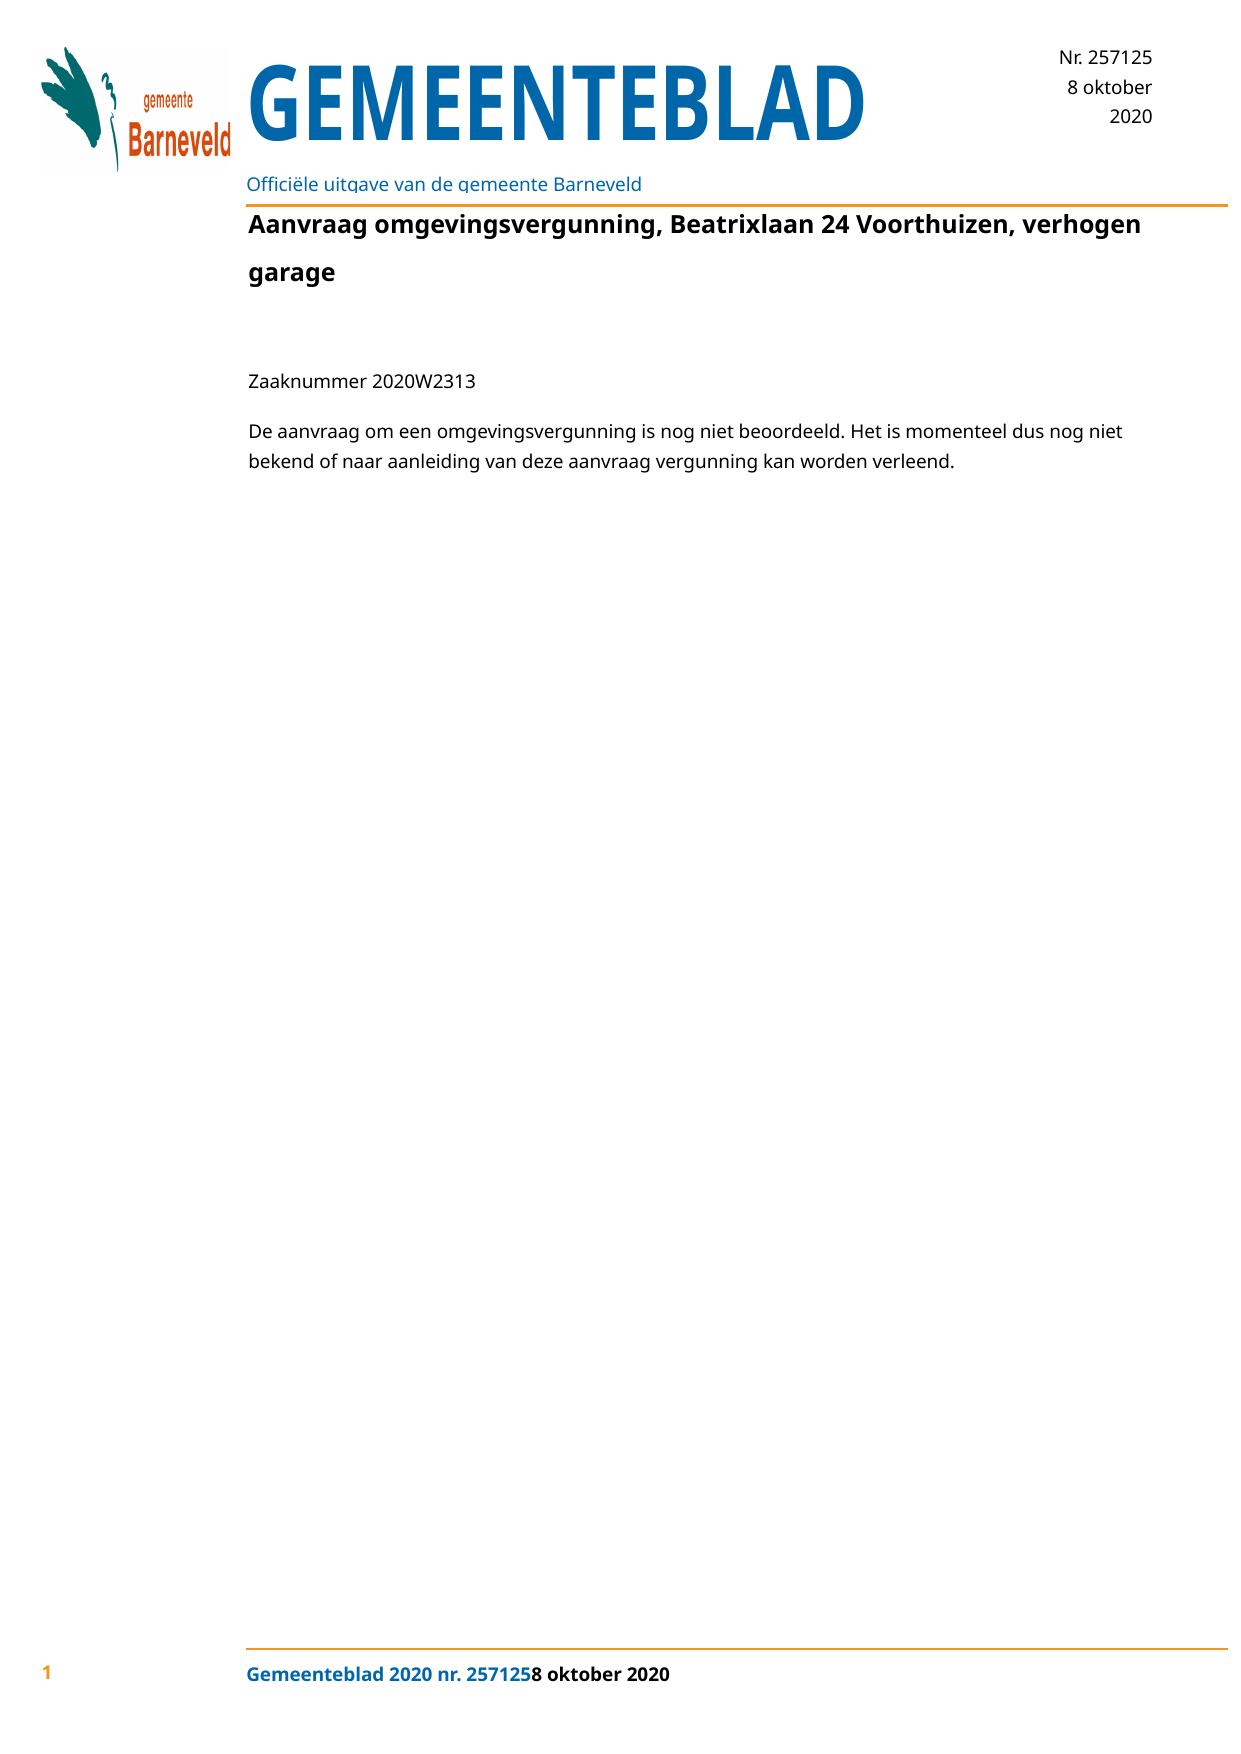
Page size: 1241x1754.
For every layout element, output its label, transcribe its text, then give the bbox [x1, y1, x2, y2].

text De aanvraag om een omgevingsvergunning is nog niet beoordeeld. Het is momenteel dus nog niet bekend of naar aanleiding van deze aanvraag vergunning kan worden verleend. [248, 419, 1152, 474]
picture [41, 47, 231, 172]
text Aanvraag omgevingsvergunning, Beatrixlaan 24 Voorthuizen, verhogen garage [248, 207, 1152, 288]
text Zaaknummer 2020W2313 [248, 368, 1152, 394]
